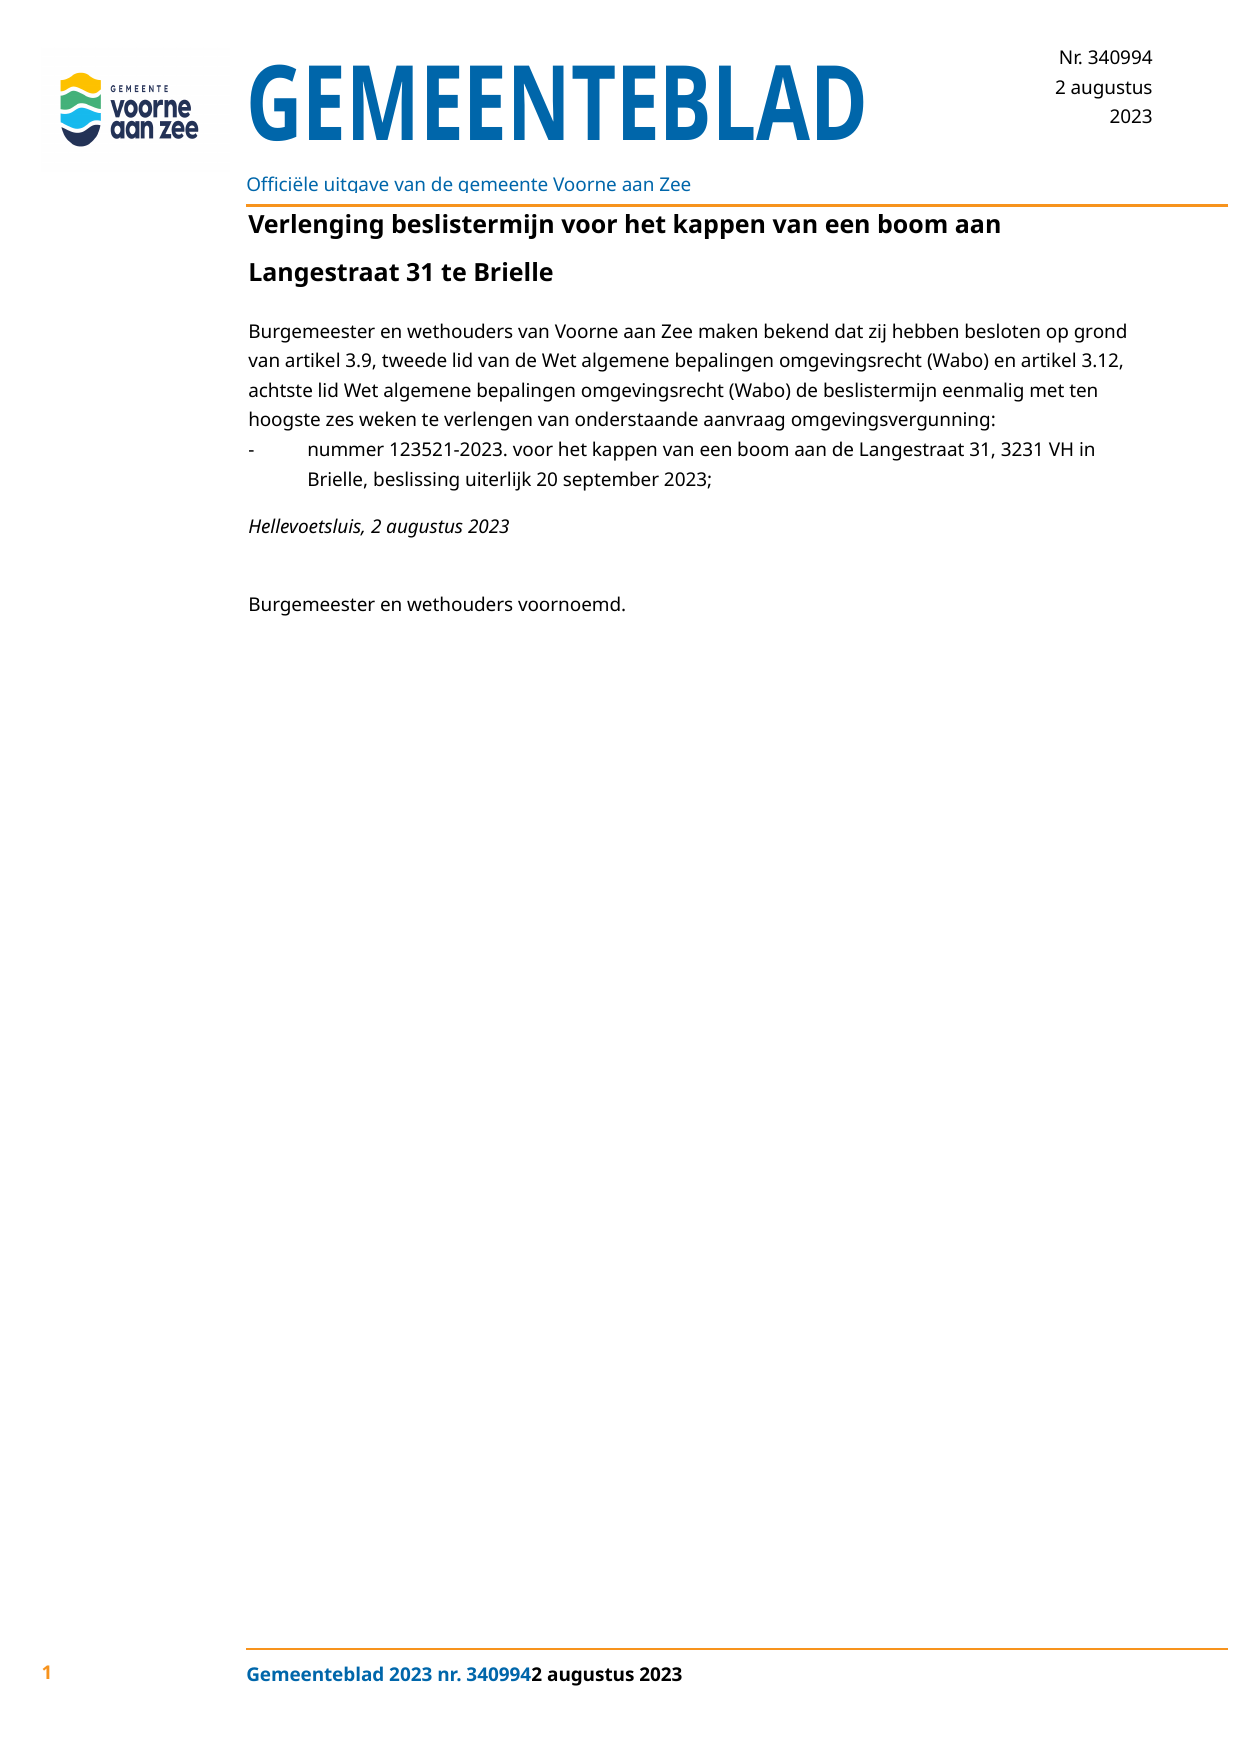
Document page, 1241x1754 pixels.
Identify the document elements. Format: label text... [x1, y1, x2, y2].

text Hellevoetsluis, 2 augustus 2023 [248, 514, 1152, 539]
text Burgemeester en wethouders van Voorne aan Zee maken bekend dat zij hebben besloten op grond van artikel 3.9, tweede lid van de Wet algemene bepalingen omgevingsrecht (Wabo) en artikel 3.12, achtste lid Wet algemene bepalingen omgevingsrecht (Wabo) de beslistermijn eenmalig met ten hoogste zes weken te verlengen van onderstaande aanvraag omgevingsvergunning: [248, 318, 1152, 432]
picture [41, 47, 231, 172]
list nummer 123521-2023. voor het kappen van een boom aan de Langestraat 31, 3231 VH in Brielle, beslissing uiterlijk 20 september 2023; [248, 436, 1152, 492]
text Verlenging beslistermijn voor het kappen van een boom aan Langestraat 31 te Brielle [248, 207, 1152, 288]
text Burgemeester en wethouders voornoemd. [248, 591, 1152, 617]
